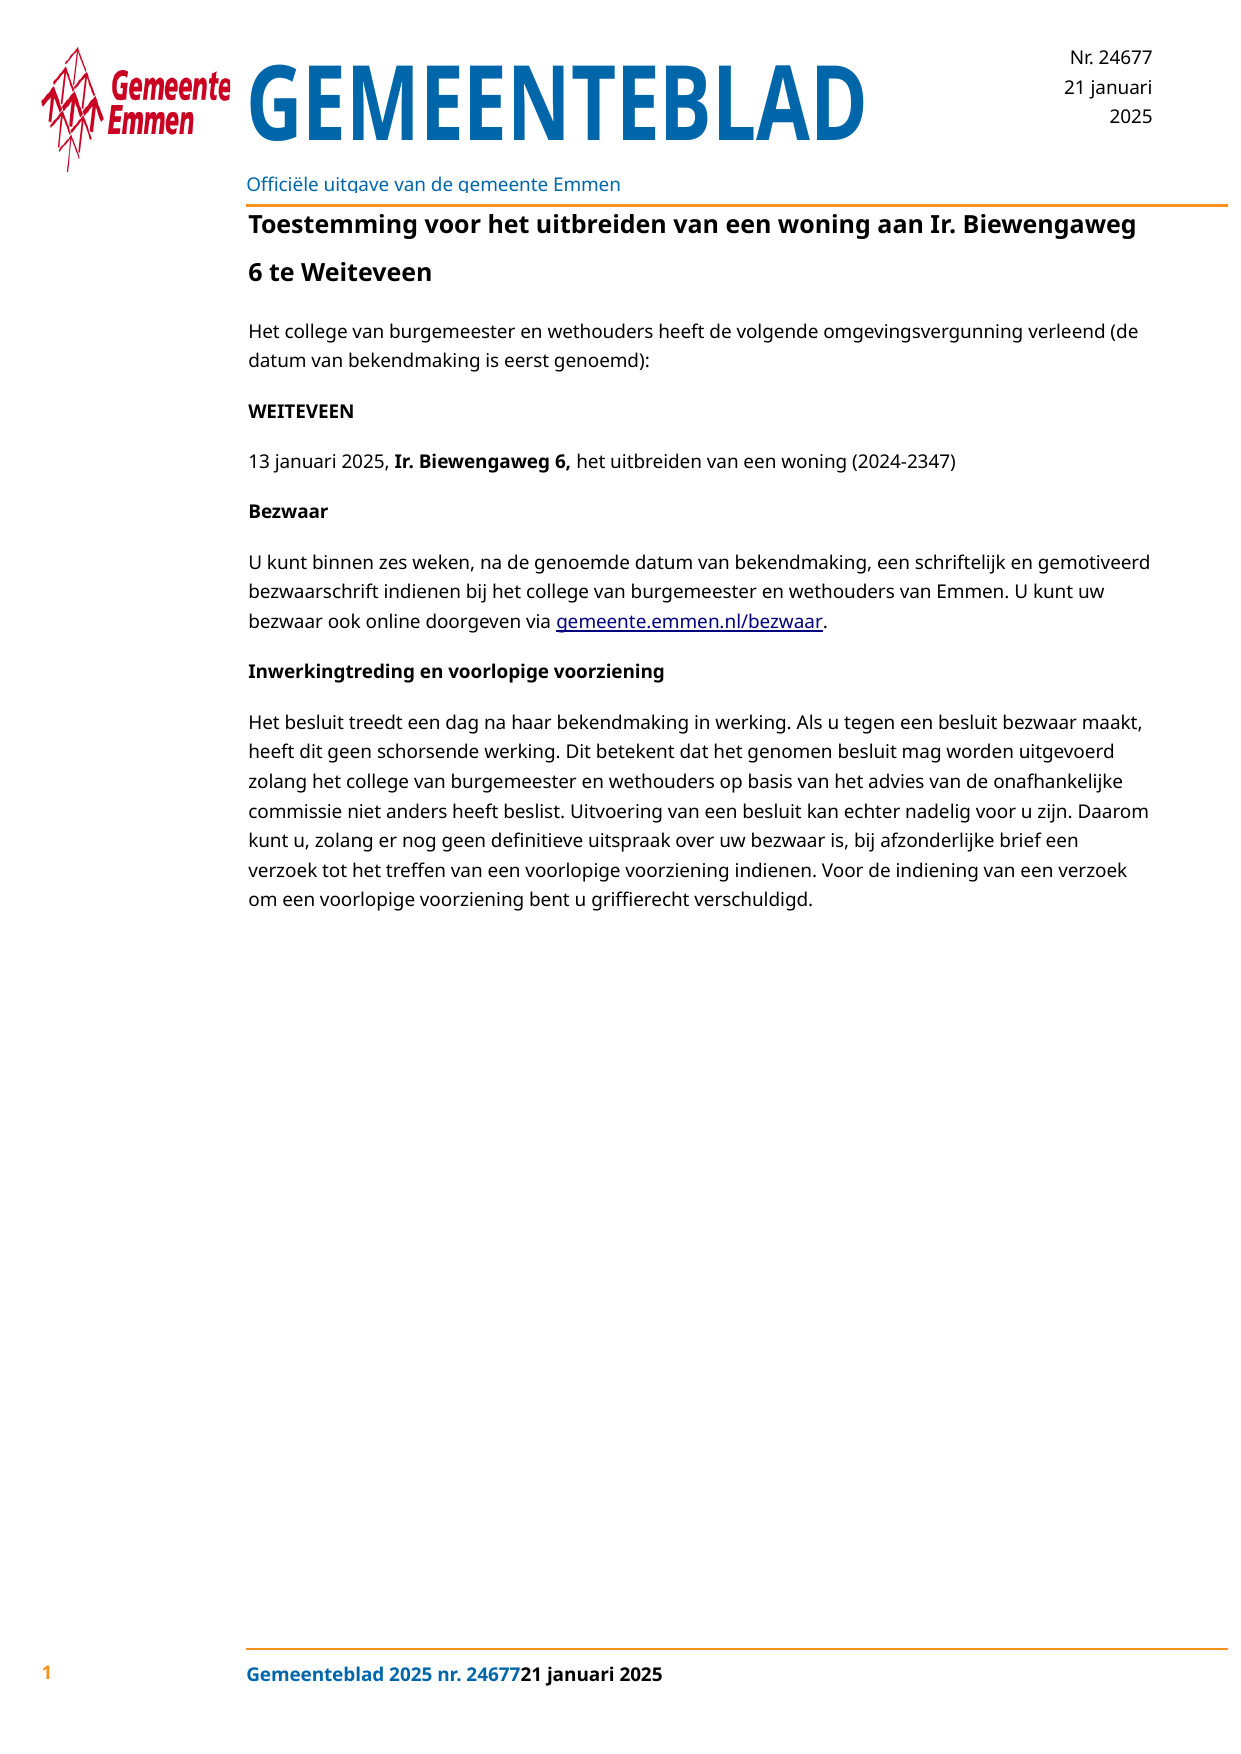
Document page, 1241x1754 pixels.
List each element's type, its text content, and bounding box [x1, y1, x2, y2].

text Toestemming voor het uitbreiden van een woning aan Ir. Biewengaweg 6 te Weiteveen [248, 207, 1152, 288]
text U kunt binnen zes weken, na de genoemde datum van bekendmaking, een schriftelijk en gemotiveerd bezwaarschrift indienen bij het college van burgemeester en wethouders van Emmen. U kunt uw bezwaar ook online doorgeven via gemeente.emmen.nl/bezwaar. [248, 549, 1152, 634]
text Het besluit treedt een dag na haar bekendmaking in werking. Als u tegen een besluit bezwaar maakt, heeft dit geen schorsende werking. Dit betekent dat het genomen besluit mag worden uitgevoerd zolang het college van burgemeester en wethouders op basis van het advies van de onafhankelijke commissie niet anders heeft beslist. Uitvoering van een besluit kan echter nadelig voor u zijn. Daarom kunt u, zolang er nog geen definitieve uitspraak over uw bezwaar is, bij afzonderlijke brief een verzoek tot het treffen van een voorlopige voorziening indienen. Voor de indiening van een verzoek om een voorlopige voorziening bent u griffierecht verschuldigd. [248, 709, 1152, 912]
picture [41, 47, 231, 172]
text 13 januari 2025, Ir. Biewengaweg 6, het uitbreiden van een woning (2024-2347) [248, 448, 1152, 474]
text Inwerkingtreding en voorlopige voorziening [248, 659, 1152, 684]
text Het college van burgemeester en wethouders heeft de volgende omgevingsvergunning verleend (de datum van bekendmaking is eerst genoemd): [248, 318, 1152, 373]
text WEITEVEEN [248, 398, 1152, 424]
text Bezwaar [248, 499, 1152, 524]
